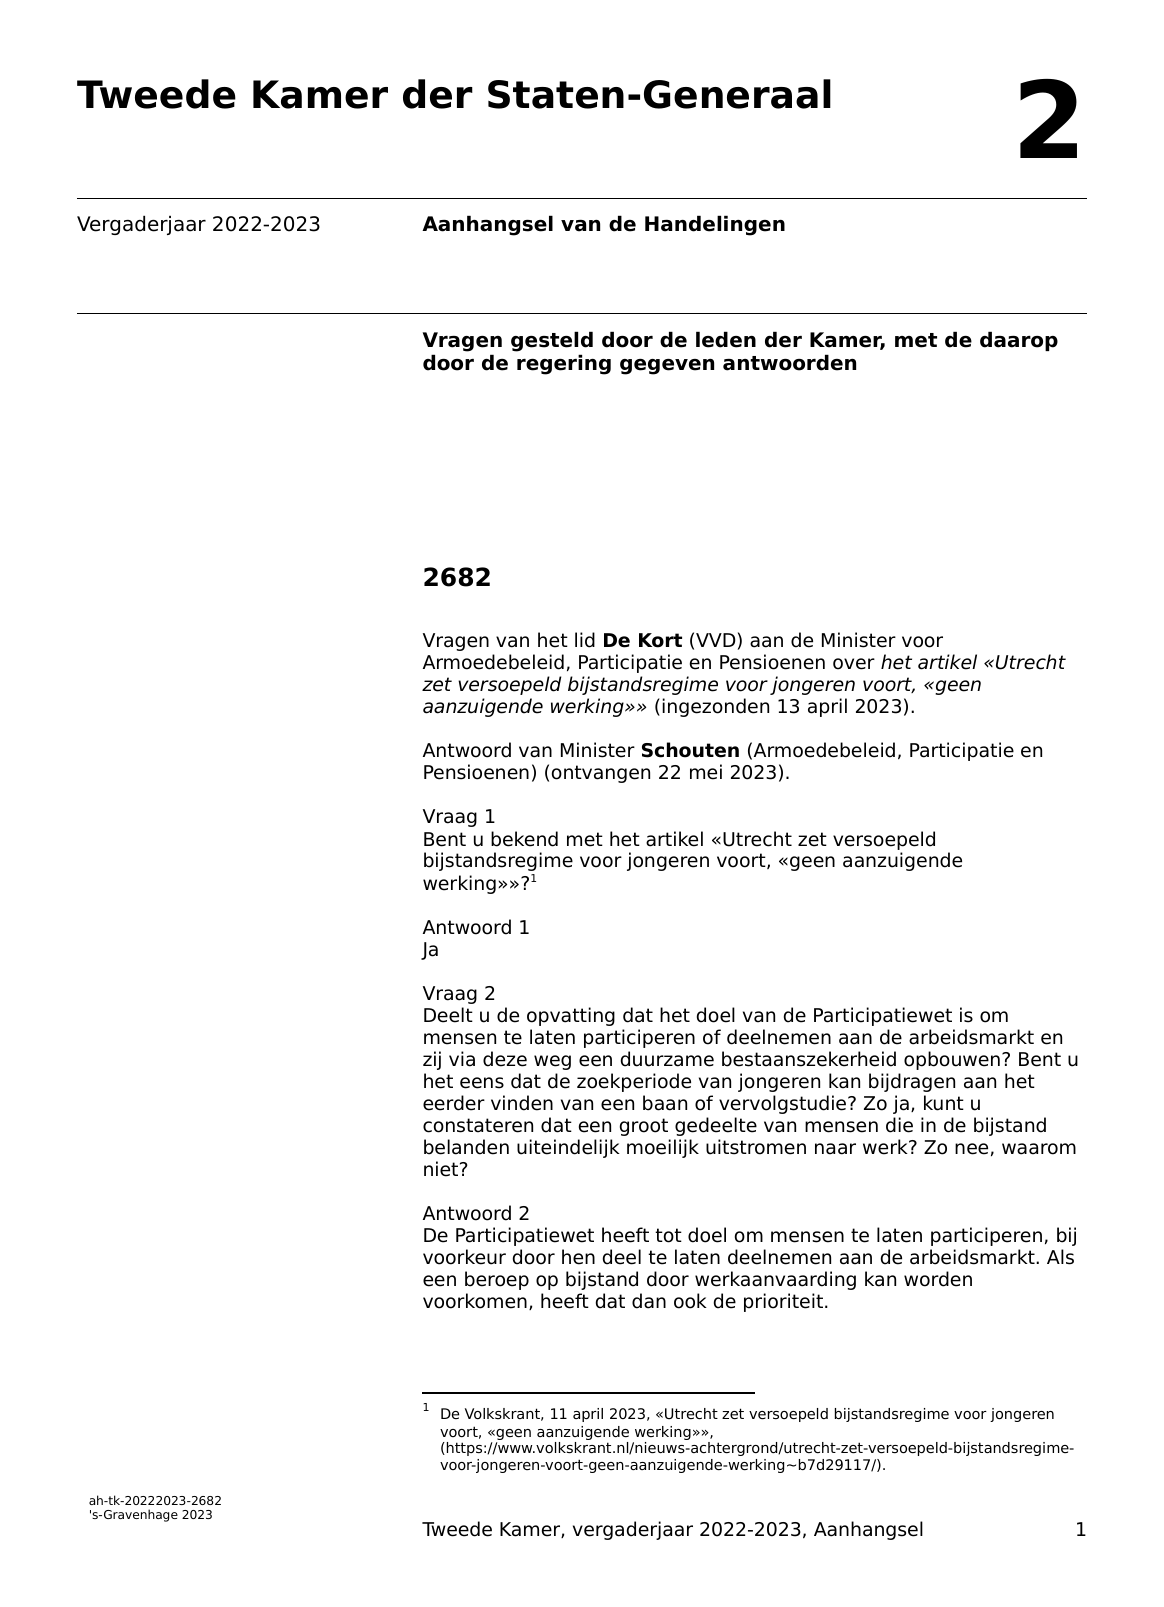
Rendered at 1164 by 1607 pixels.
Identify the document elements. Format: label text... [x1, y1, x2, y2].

table_cell Vragen gesteld door de leden der Kamer, met de daarop door de regering gegeven antwoorden [422, 314, 1087, 375]
text ah-tk-20222023-2682 [88, 1494, 323, 1508]
text De Volkskrant, 11 april 2023, «Utrecht zet versoepeld bijstandsregime voor jongeren voort, «geen aanzuigende werking»», (https://www.volkskrant.nl/nieuws-achtergrond/utrecht-zet-versoepeld-bijstandsregime-voor-jongeren-voort-geen-aanzuigende-werking~b7d29117/). [422, 1402, 1087, 1474]
text Antwoord 1 [422, 917, 1087, 938]
table_header Tweede Kamer der Staten-Generaal [77, 59, 886, 198]
text 2682 [422, 563, 1087, 592]
text Bent u bekend met het artikel «Utrecht zet versoepeld bijstandsregime voor jongeren voort, «geen aanzuigende werking»»? [422, 828, 1087, 894]
table_cell Vergaderjaar 2022-2023 [77, 199, 422, 313]
table_header 2 [886, 59, 1087, 198]
text Vraag 2 [422, 983, 1087, 1005]
text Antwoord van Minister Schouten (Armoedebeleid, Participatie en Pensioenen) (ontvangen 22 mei 2023). [422, 740, 1087, 784]
table_cell Aanhangsel van de Handelingen [422, 199, 1087, 313]
text Antwoord 2 [422, 1203, 1087, 1225]
text Vraag 1 [422, 806, 1087, 828]
text De Participatiewet heeft tot doel om mensen te laten participeren, bij voorkeur door hen deel te laten deelnemen aan de arbeidsmarkt. Als een beroep op bijstand door werkaanvaarding kan worden voorkomen, heeft dat dan ook de prioriteit. [422, 1225, 1087, 1313]
text Ja [422, 938, 1087, 961]
text Deelt u de opvatting dat het doel van de Participatiewet is om mensen te laten participeren of deelnemen aan de arbeidsmarkt en zij via deze weg een duurzame bestaanszekerheid opbouwen? Bent u het eens dat de zoekperiode van jongeren kan bijdragen aan het eerder vinden van een baan of vervolgstudie? Zo ja, kunt u constateren dat een groot gedeelte van mensen die in de bijstand belanden uiteindelijk moeilijk uitstromen naar werk? Zo nee, waarom niet? [422, 1005, 1087, 1181]
text 's-Gravenhage 2023 [88, 1508, 323, 1522]
table_cell [77, 314, 422, 375]
text Vragen van het lid De Kort (VVD) aan de Minister voor Armoedebeleid, Participatie en Pensioenen over het artikel «Utrecht zet versoepeld bijstandsregime voor jongeren voort, «geen aanzuigende werking»» (ingezonden 13 april 2023). [422, 630, 1087, 718]
